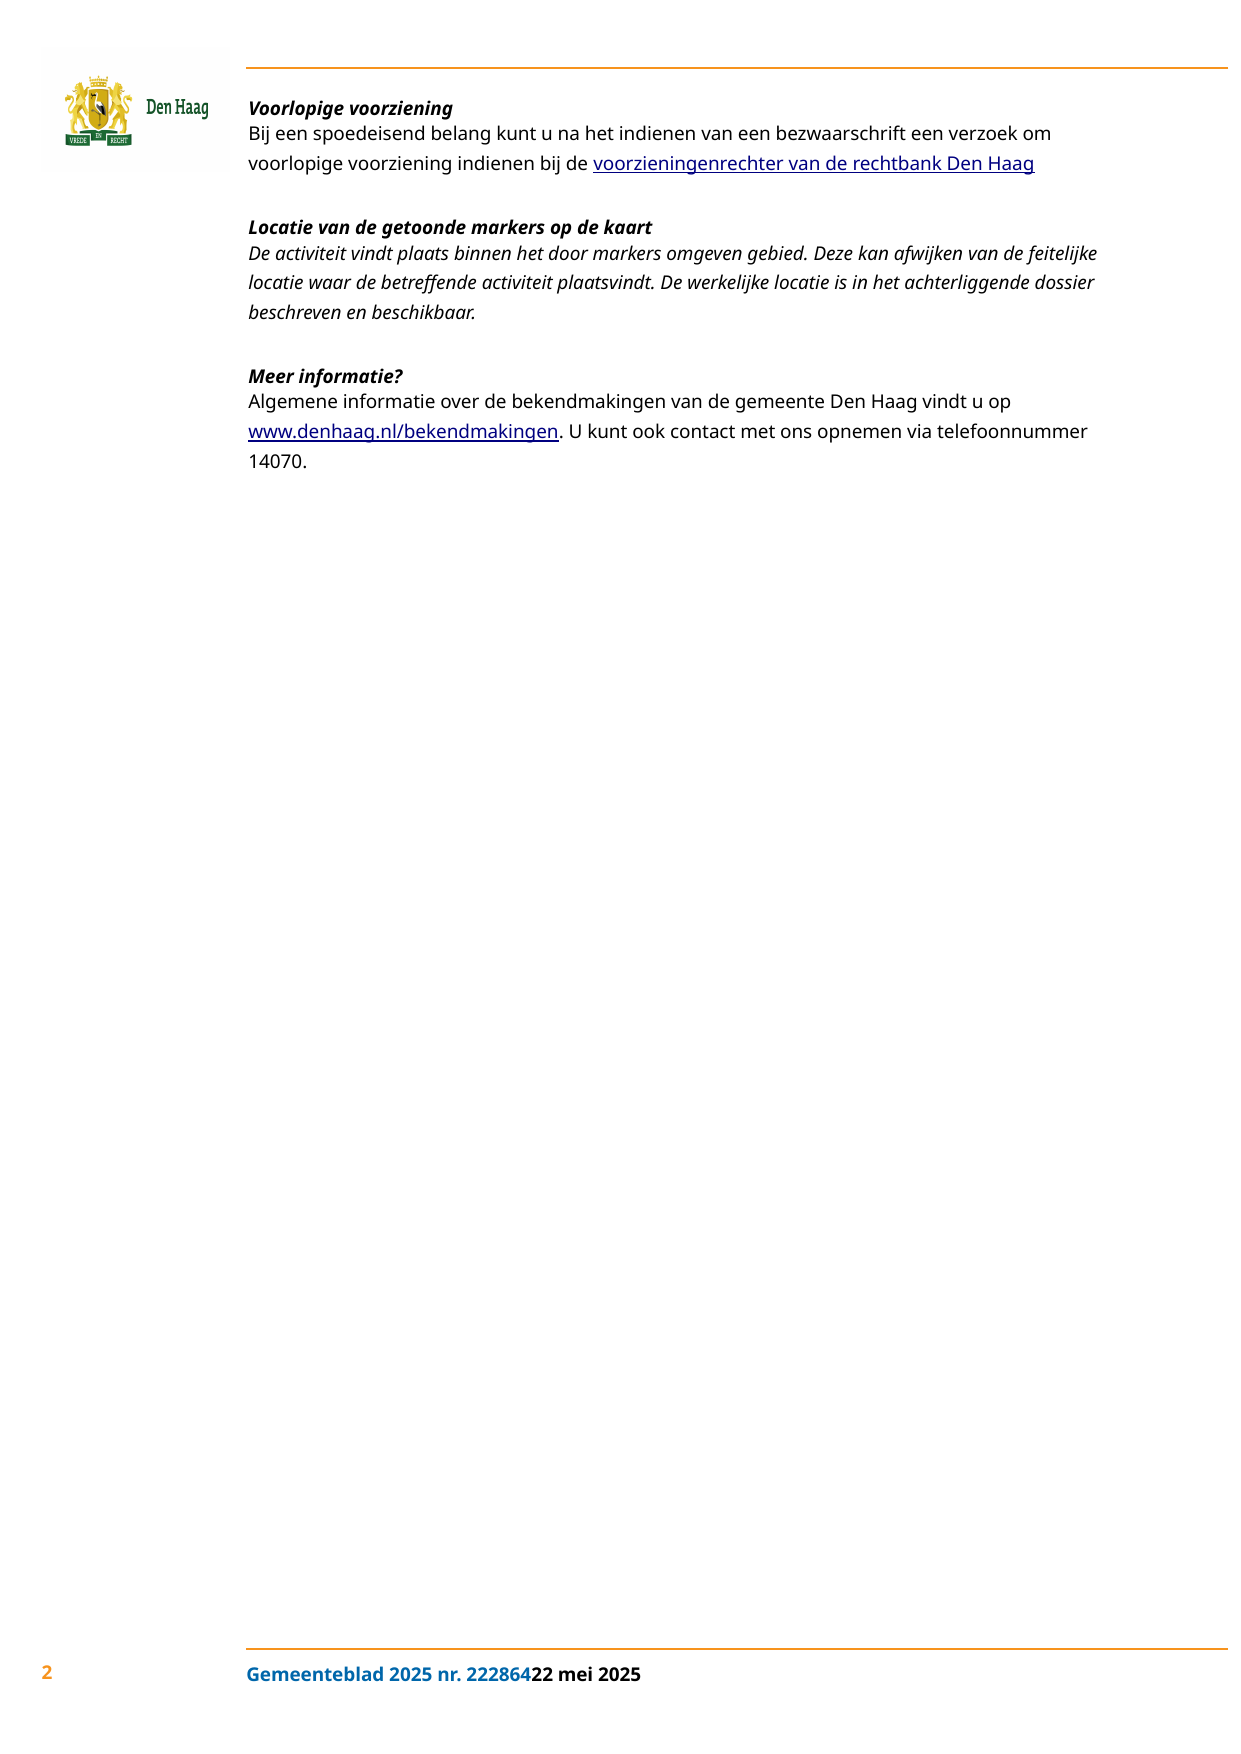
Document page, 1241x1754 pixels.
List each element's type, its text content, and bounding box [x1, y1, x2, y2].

text Algemene informatie over de bekendmakingen van de gemeente Den Haag vindt u op www.denhaag.nl/bekendmakingen. U kunt ook contact met ons opnemen via telefoonnummer 14070. [248, 389, 1152, 473]
picture [41, 47, 231, 172]
text De activiteit vindt plaats binnen het door markers omgeven gebied. Deze kan afwijken van de feitelijke locatie waar de betreffende activiteit plaatsvindt. De werkelijke locatie is in het achterliggende dossier beschreven en beschikbaar. [248, 240, 1152, 325]
text Bij een spoedeisend belang kunt u na het indienen van een bezwaarschrift een verzoek om voorlopige voorziening indienen bij de voorzieningenrechter van de rechtbank Den Haag [248, 121, 1152, 176]
text Voorlopige voorziening [248, 95, 1152, 121]
text Locatie van de getoonde markers op de kaart [248, 214, 1152, 240]
text Meer informatie? [248, 363, 1152, 389]
